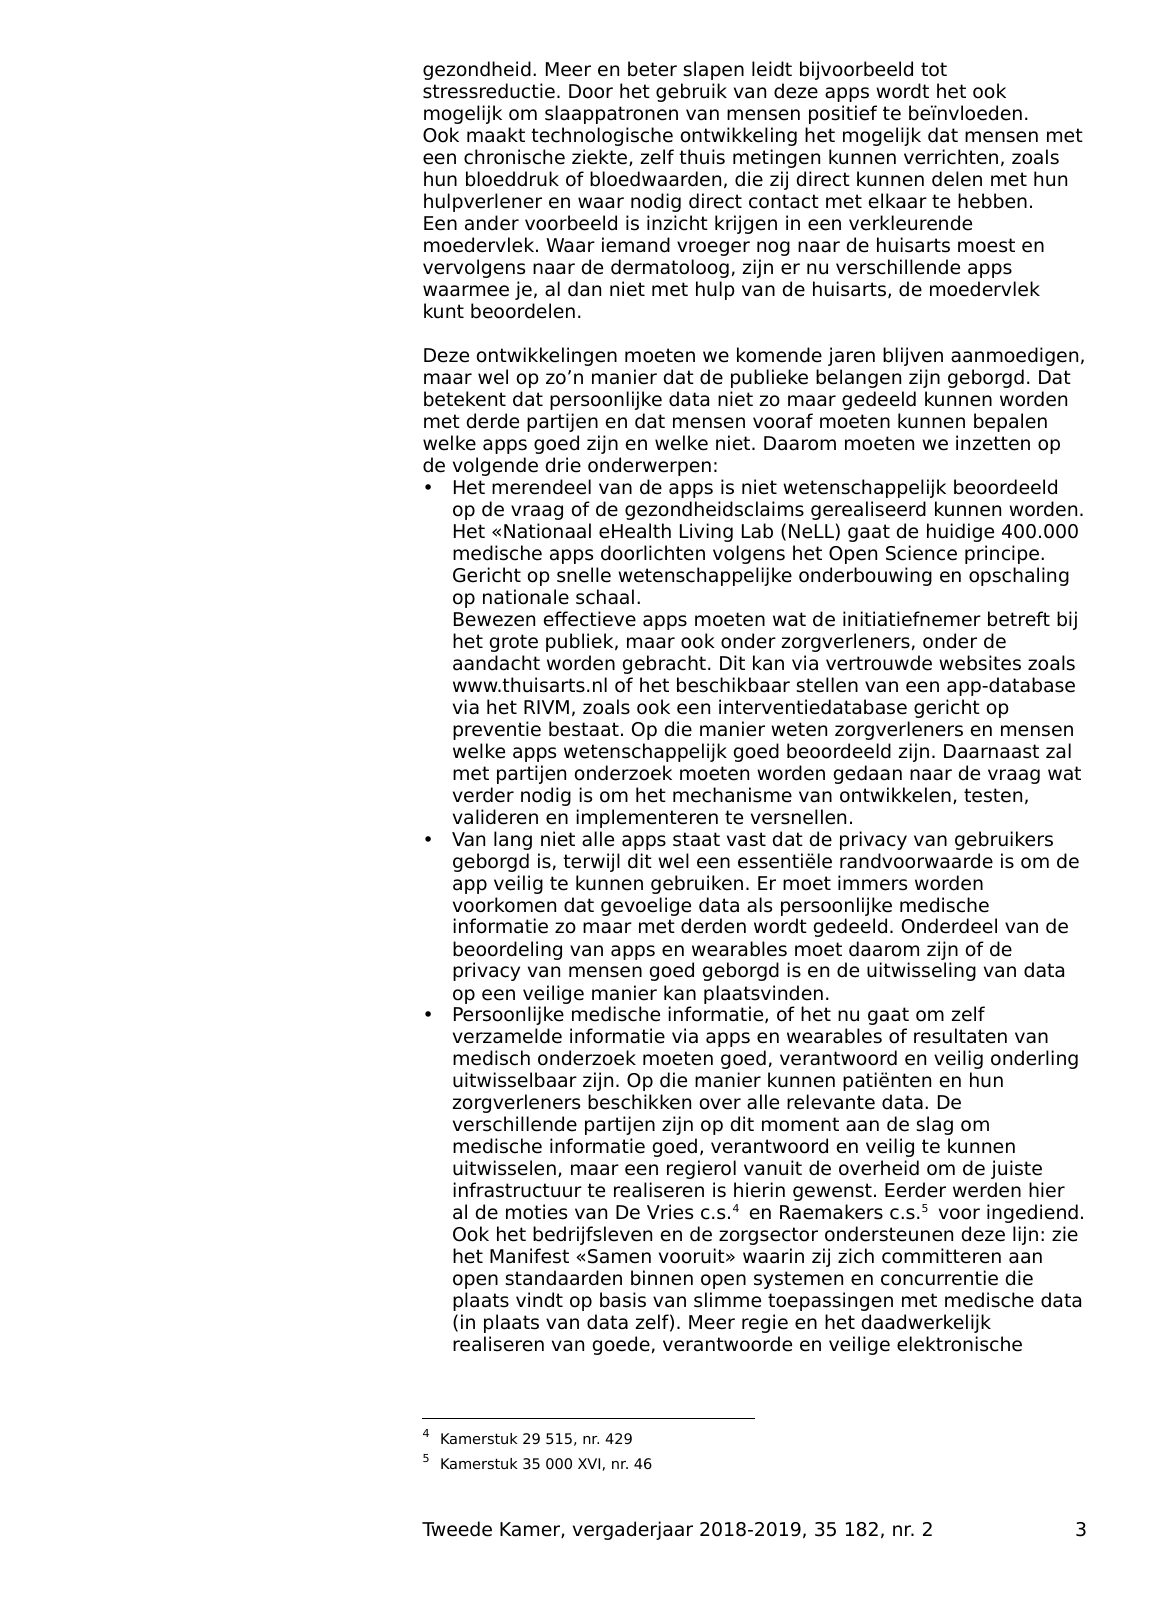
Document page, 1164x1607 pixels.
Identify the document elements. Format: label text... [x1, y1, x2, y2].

text • Het merendeel van de apps is niet wetenschappelijk beoordeeld op de vraag of de gezondheidsclaims gerealiseerd kunnen worden. Het «Nationaal eHealth Living Lab (NeLL) gaat de huidige 400.000 medische apps doorlichten volgens het Open Science principe. Gericht op snelle wetenschappelijke onderbouwing en opschaling op nationale schaal. [422, 477, 1087, 609]
text Deze ontwikkelingen moeten we komende jaren blijven aanmoedigen, maar wel op zo’n manier dat de publieke belangen zijn geborgd. Dat betekent dat persoonlijke data niet zo maar gedeeld kunnen worden met derde partijen en dat mensen vooraf moeten kunnen bepalen welke apps goed zijn en welke niet. Daarom moeten we inzetten op de volgende drie onderwerpen: [422, 345, 1087, 477]
text • Van lang niet alle apps staat vast dat de privacy van gebruikers geborgd is, terwijl dit wel een essentiële randvoorwaarde is om de app veilig te kunnen gebruiken. Er moet immers worden voorkomen dat gevoelige data als persoonlijke medische informatie zo maar met derden wordt gedeeld. Onderdeel van de beoordeling van apps en wearables moet daarom zijn of de privacy van mensen goed geborgd is en de uitwisseling van data op een veilige manier kan plaatsvinden. [422, 828, 1087, 1004]
text Ook maakt technologische ontwikkeling het mogelijk dat mensen met een chronische ziekte, zelf thuis metingen kunnen verrichten, zoals hun bloeddruk of bloedwaarden, die zij direct kunnen delen met hun hulpverlener en waar nodig direct contact met elkaar te hebben. [422, 125, 1087, 213]
text Kamerstuk 35 000 XVI, nr. 46 [422, 1452, 1087, 1474]
text Kamerstuk 29 515, nr. 429 [422, 1427, 1087, 1449]
text Bewezen effectieve apps moeten wat de initiatiefnemer betreft bij het grote publiek, maar ook onder zorgverleners, onder de aandacht worden gebracht. Dit kan via vertrouwde websites zoals www.thuisarts.nl of het beschikbaar stellen van een app-database via het RIVM, zoals ook een interventiedatabase gericht op preventie bestaat. Op die manier weten zorgverleners en mensen welke apps wetenschappelijk goed beoordeeld zijn. Daarnaast zal met partijen onderzoek moeten worden gedaan naar de vraag wat verder nodig is om het mechanisme van ontwikkelen, testen, valideren en implementeren te versnellen. [452, 609, 1087, 828]
text Een ander voorbeeld is inzicht krijgen in een verkleurende moedervlek. Waar iemand vroeger nog naar de huisarts moest en vervolgens naar de dermatoloog, zijn er nu verschillende apps waarmee je, al dan niet met hulp van de huisarts, de moedervlek kunt beoordelen. [422, 213, 1087, 323]
text • Persoonlijke medische informatie, of het nu gaat om zelf verzamelde informatie via apps en wearables of resultaten van medisch onderzoek moeten goed, verantwoord en veilig onderling uitwisselbaar zijn. Op die manier kunnen patiënten en hun zorgverleners beschikken over alle relevante data. De verschillende partijen zijn op dit moment aan de slag om medische informatie goed, verantwoord en veilig te kunnen uitwisselen, maar een regierol vanuit de overheid om de juiste infrastructuur te realiseren is hierin gewenst. Eerder werden hier al de moties van De Vries c.s. en Raemakers c.s. voor ingediend. Ook het bedrijfsleven en de zorgsector ondersteunen deze lijn: zie het Manifest «Samen vooruit» waarin zij zich committeren aan open standaarden binnen open systemen en concurrentie die plaats vindt op basis van slimme toepassingen met medische data (in plaats van data zelf). Meer regie en het daadwerkelijk realiseren van goede, verantwoorde en veilige elektronische [422, 1004, 1087, 1356]
text gezondheid. Meer en beter slapen leidt bijvoorbeeld tot stressreductie. Door het gebruik van deze apps wordt het ook mogelijk om slaappatronen van mensen positief te beïnvloeden. [422, 59, 1087, 125]
